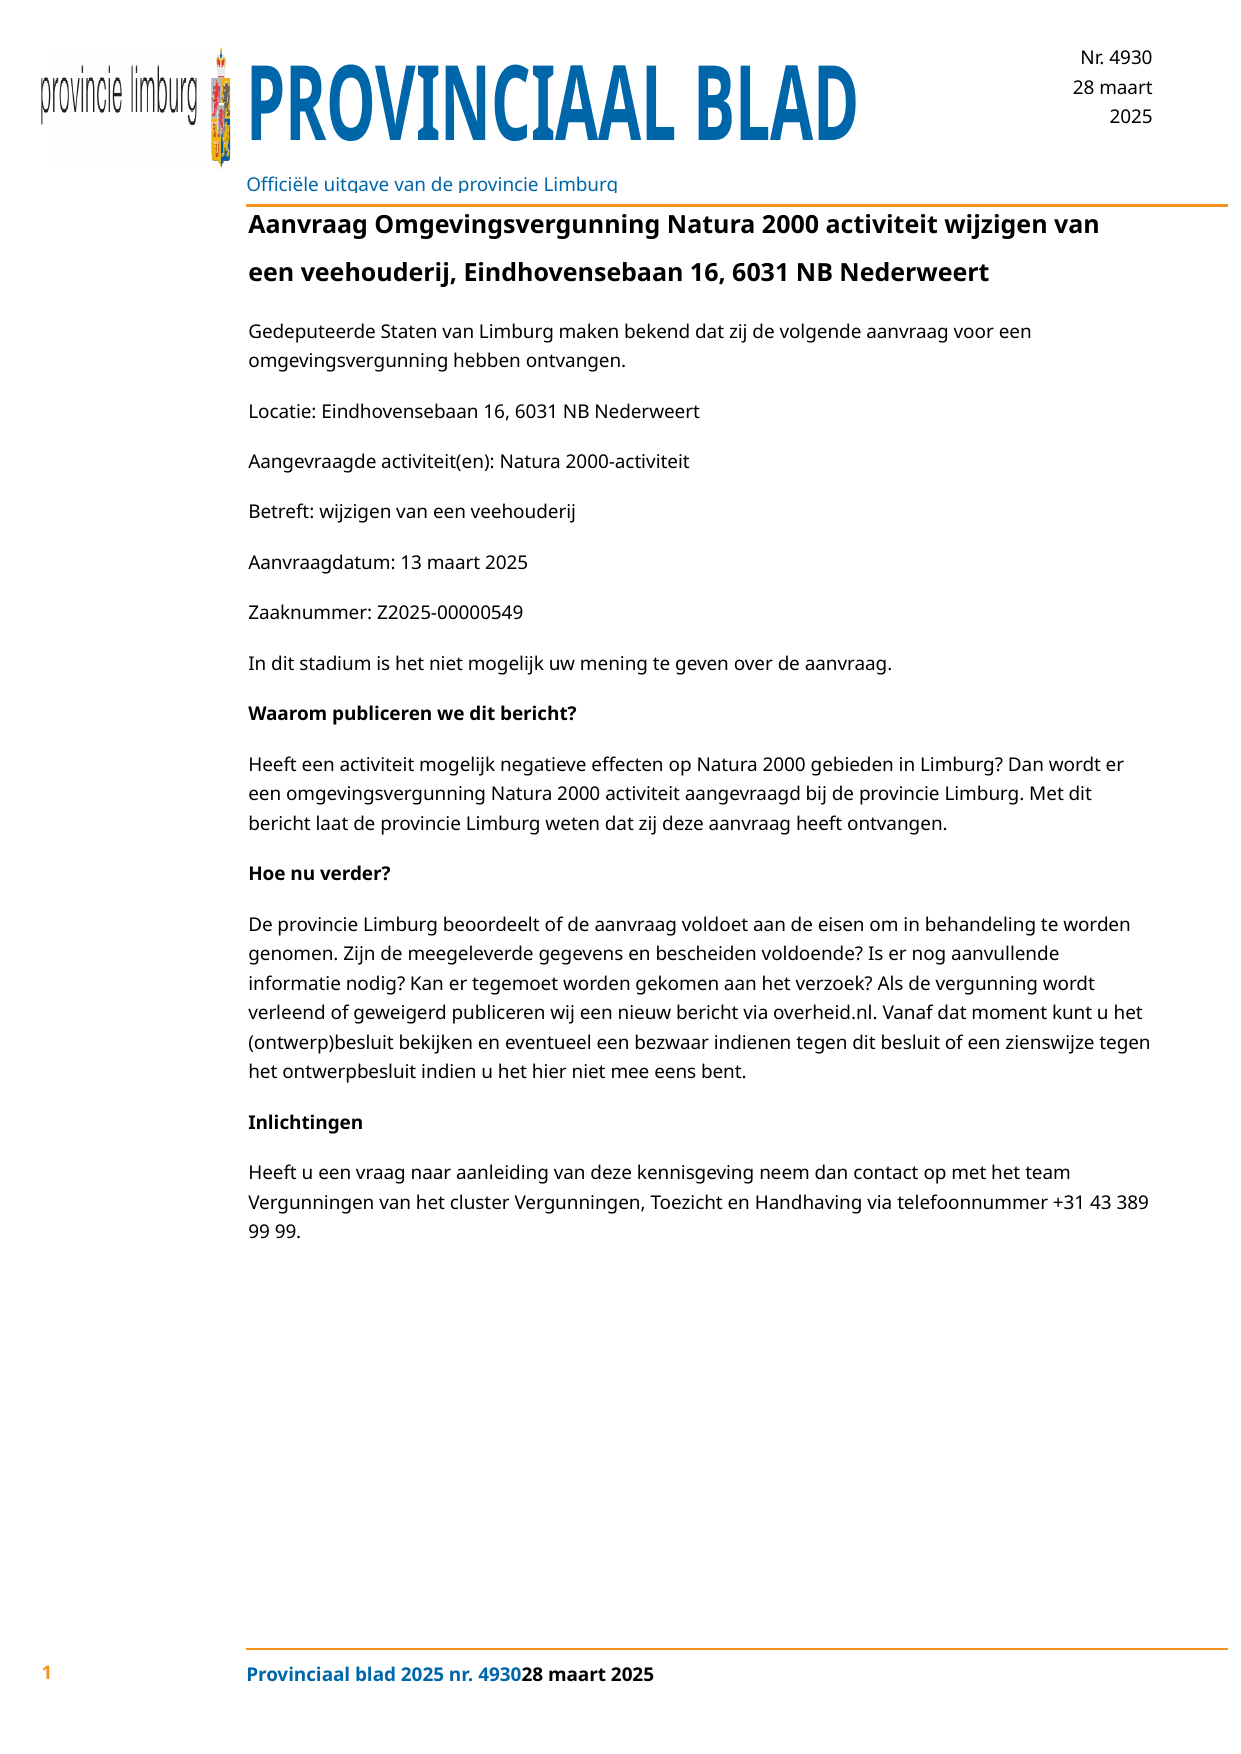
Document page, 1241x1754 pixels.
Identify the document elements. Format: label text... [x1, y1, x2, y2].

text Locatie: Eindhovensebaan 16, 6031 NB Nederweert [248, 398, 1152, 424]
text Aangevraagde activiteit(en): Natura 2000-activiteit [248, 448, 1152, 474]
text Inlichtingen [248, 1109, 1152, 1135]
text Waarom publiceren we dit bericht? [248, 700, 1152, 726]
picture [41, 47, 231, 172]
text Betreft: wijzigen van een veehouderij [248, 499, 1152, 524]
text Gedeputeerde Staten van Limburg maken bekend dat zij de volgende aanvraag voor een omgevingsvergunning hebben ontvangen. [248, 318, 1152, 373]
text Hoe nu verder? [248, 860, 1152, 886]
text De provincie Limburg beoordeelt of de aanvraag voldoet aan de eisen om in behandeling te worden genomen. Zijn de meegeleverde gegevens en bescheiden voldoende? Is er nog aanvullende informatie nodig? Kan er tegemoet worden gekomen aan het verzoek? Als de vergunning wordt verleend of geweigerd publiceren wij een nieuw bericht via overheid.nl. Vanaf dat moment kunt u het (ontwerp)besluit bekijken en eventueel een bezwaar indienen tegen dit besluit of een zienswijze tegen het ontwerpbesluit indien u het hier niet mee eens bent. [248, 911, 1152, 1084]
text In dit stadium is het niet mogelijk uw mening te geven over de aanvraag. [248, 650, 1152, 676]
text Heeft een activiteit mogelijk negatieve effecten op Natura 2000 gebieden in Limburg? Dan wordt er een omgevingsvergunning Natura 2000 activiteit aangevraagd bij de provincie Limburg. Met dit bericht laat de provincie Limburg weten dat zij deze aanvraag heeft ontvangen. [248, 751, 1152, 836]
text Heeft u een vraag naar aanleiding van deze kennisgeving neem dan contact op met het team Vergunningen van het cluster Vergunningen, Toezicht en Handhaving via telefoonnummer +31 43 389 99 99. [248, 1159, 1152, 1244]
text Aanvraag Omgevingsvergunning Natura 2000 activiteit wijzigen van een veehouderij, Eindhovensebaan 16, 6031 NB Nederweert [248, 207, 1152, 288]
text Aanvraagdatum: 13 maart 2025 [248, 549, 1152, 575]
text Zaaknummer: Z2025-00000549 [248, 599, 1152, 625]
